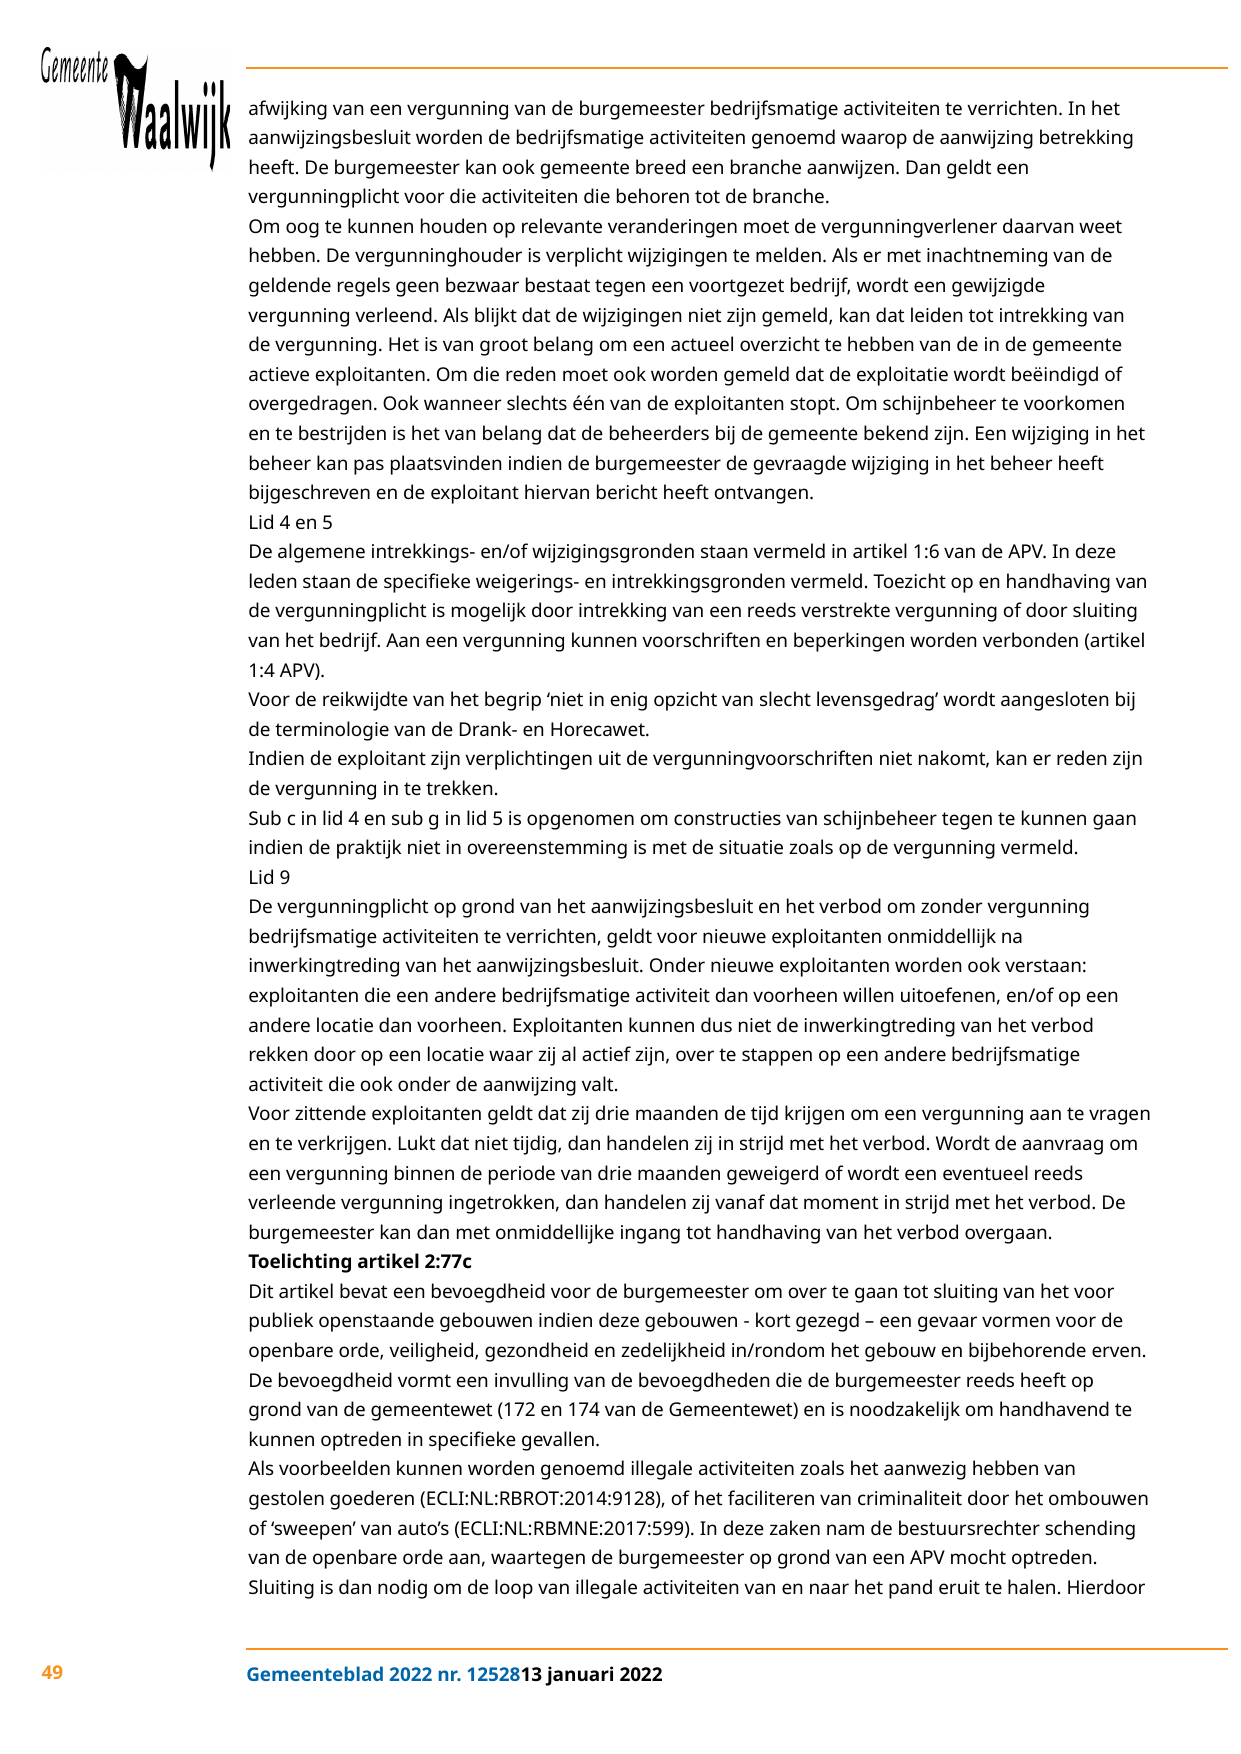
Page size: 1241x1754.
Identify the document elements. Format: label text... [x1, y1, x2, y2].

text afwijking van een vergunning van de burgemeester bedrijfsmatige activiteiten te verrichten. In het aanwijzingsbesluit worden de bedrijfsmatige activiteiten genoemd waarop de aanwijzing betrekking heeft. De burgemeester kan ook gemeente breed een branche aanwijzen. Dan geldt een vergunningplicht voor die activiteiten die behoren tot de branche. [248, 95, 1152, 209]
text Als voorbeelden kunnen worden genoemd illegale activiteiten zoals het aanwezig hebben van gestolen goederen (ECLI:NL:RBROT:2014:9128), of het faciliteren van criminaliteit door het ombouwen of ‘sweepen’ van auto’s (ECLI:NL:RBMNE:2017:599). In deze zaken nam de bestuursrechter schending van de openbare orde aan, waartegen de burgemeester op grond van een APV mocht optreden. Sluiting is dan nodig om de loop van illegale activiteiten van en naar het pand eruit te halen. Hierdoor [248, 1456, 1152, 1600]
text Lid 4 en 5 [248, 509, 1152, 535]
text De algemene intrekkings- en/of wijzigingsgronden staan vermeld in artikel 1:6 van de APV. In deze leden staan de specifieke weigerings- en intrekkingsgronden vermeld. Toezicht op en handhaving van de vergunningplicht is mogelijk door intrekking van een reeds verstrekte vergunning of door sluiting van het bedrijf. Aan een vergunning kunnen voorschriften en beperkingen worden verbonden (artikel 1:4 APV). [248, 538, 1152, 683]
text Dit artikel bevat een bevoegdheid voor de burgemeester om over te gaan tot sluiting van het voor publiek openstaande gebouwen indien deze gebouwen - kort gezegd – een gevaar vormen voor de openbare orde, veiligheid, gezondheid en zedelijkheid in/rondom het gebouw en bijbehorende erven. [248, 1278, 1152, 1363]
picture [41, 47, 231, 172]
text Sub c in lid 4 en sub g in lid 5 is opgenomen om constructies van schijnbeheer tegen te kunnen gaan indien de praktijk niet in overeenstemming is met de situatie zoals op de vergunning vermeld. [248, 805, 1152, 860]
text Toelichting artikel 2:77c [248, 1248, 1152, 1274]
text Om oog te kunnen houden op relevante veranderingen moet de vergunningverlener daarvan weet hebben. De vergunninghouder is verplicht wijzigingen te melden. Als er met inachtneming van de geldende regels geen bezwaar bestaat tegen een voortgezet bedrijf, wordt een gewijzigde vergunning verleend. Als blijkt dat de wijzigingen niet zijn gemeld, kan dat leiden tot intrekking van de vergunning. Het is van groot belang om een actueel overzicht te hebben van de in de gemeente actieve exploitanten. Om die reden moet ook worden gemeld dat de exploitatie wordt beëindigd of overgedragen. Ook wanneer slechts één van de exploitanten stopt. Om schijnbeheer te voorkomen en te bestrijden is het van belang dat de beheerders bij de gemeente bekend zijn. Een wijziging in het beheer kan pas plaatsvinden indien de burgemeester de gevraagde wijziging in het beheer heeft bijgeschreven en de exploitant hiervan bericht heeft ontvangen. [248, 213, 1152, 505]
text De bevoegdheid vormt een invulling van de bevoegdheden die de burgemeester reeds heeft op grond van de gemeentewet (172 en 174 van de Gemeentewet) en is noodzakelijk om handhavend te kunnen optreden in specifieke gevallen. [248, 1367, 1152, 1452]
text De vergunningplicht op grond van het aanwijzingsbesluit en het verbod om zonder vergunning bedrijfsmatige activiteiten te verrichten, geldt voor nieuwe exploitanten onmiddellijk na inwerkingtreding van het aanwijzingsbesluit. Onder nieuwe exploitanten worden ook verstaan: exploitanten die een andere bedrijfsmatige activiteit dan voorheen willen uitoefenen, en/of op een andere locatie dan voorheen. Exploitanten kunnen dus niet de inwerkingtreding van het verbod rekken door op een locatie waar zij al actief zijn, over te stappen op een andere bedrijfsmatige activiteit die ook onder de aanwijzing valt. [248, 893, 1152, 1097]
text Voor de reikwijdte van het begrip ‘niet in enig opzicht van slecht levensgedrag’ wordt aangesloten bij de terminologie van de Drank- en Horecawet. [248, 686, 1152, 742]
text Lid 9 [248, 864, 1152, 890]
text Voor zittende exploitanten geldt dat zij drie maanden de tijd krijgen om een vergunning aan te vragen en te verkrijgen. Lukt dat niet tijdig, dan handelen zij in strijd met het verbod. Wordt de aanvraag om een vergunning binnen de periode van drie maanden geweigerd of wordt een eventueel reeds verleende vergunning ingetrokken, dan handelen zij vanaf dat moment in strijd met het verbod. De burgemeester kan dan met onmiddellijke ingang tot handhaving van het verbod overgaan. [248, 1101, 1152, 1245]
text Indien de exploitant zijn verplichtingen uit de vergunningvoorschriften niet nakomt, kan er reden zijn de vergunning in te trekken. [248, 746, 1152, 801]
